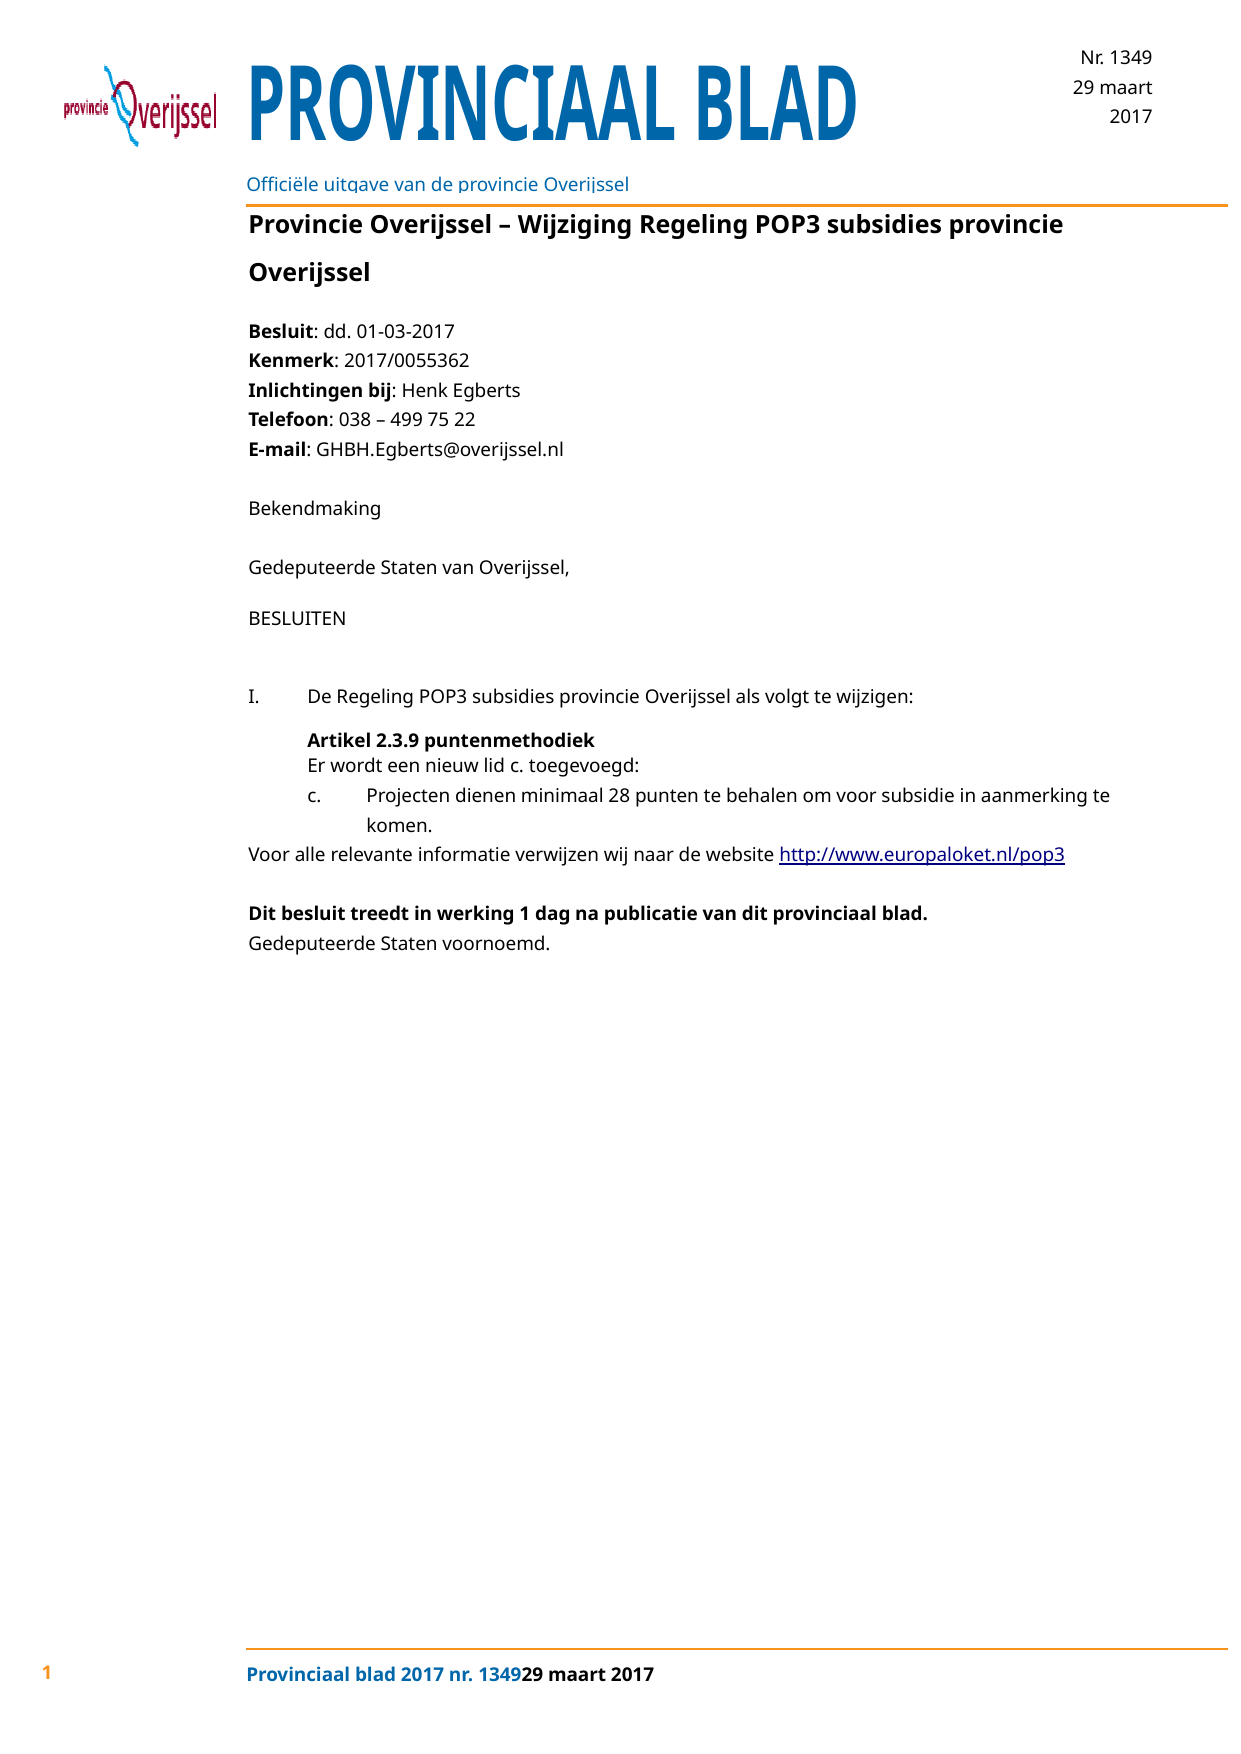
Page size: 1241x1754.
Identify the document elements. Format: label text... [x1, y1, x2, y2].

list Projecten dienen minimaal 28 punten te behalen om voor subsidie in aanmerking te komen. [307, 782, 1152, 837]
text Gedeputeerde Staten voornoemd. [248, 930, 1152, 956]
text Gedeputeerde Staten van Overijssel, [248, 554, 1152, 580]
text Kenmerk: 2017/0055362 [248, 347, 1152, 373]
text Bekendmaking [248, 495, 1152, 521]
text E-mail: GHBH.Egberts@overijssel.nl [248, 436, 1152, 462]
text BESLUITEN [248, 605, 1152, 631]
text Provincie Overijssel – Wijziging Regeling POP3 subsidies provincie Overijssel [248, 207, 1152, 288]
text Telefoon: 038 – 499 75 22 [248, 407, 1152, 432]
text Besluit: dd. 01-03-2017 [248, 318, 1152, 344]
text Dit besluit treedt in werking 1 dag na publicatie van dit provinciaal blad. [248, 901, 1152, 926]
picture [41, 47, 231, 172]
text Inlichtingen bij: Henk Egberts [248, 377, 1152, 403]
list Artikel 2.3.9 puntenmethodiek [248, 727, 1152, 753]
list De Regeling POP3 subsidies provincie Overijssel als volgt te wijzigen: [248, 684, 1152, 709]
list Er wordt een nieuw lid c. toegevoegd: [248, 753, 1152, 778]
text Voor alle relevante informatie verwijzen wij naar de website http://www.europaloket.nl/pop3 [248, 841, 1152, 867]
